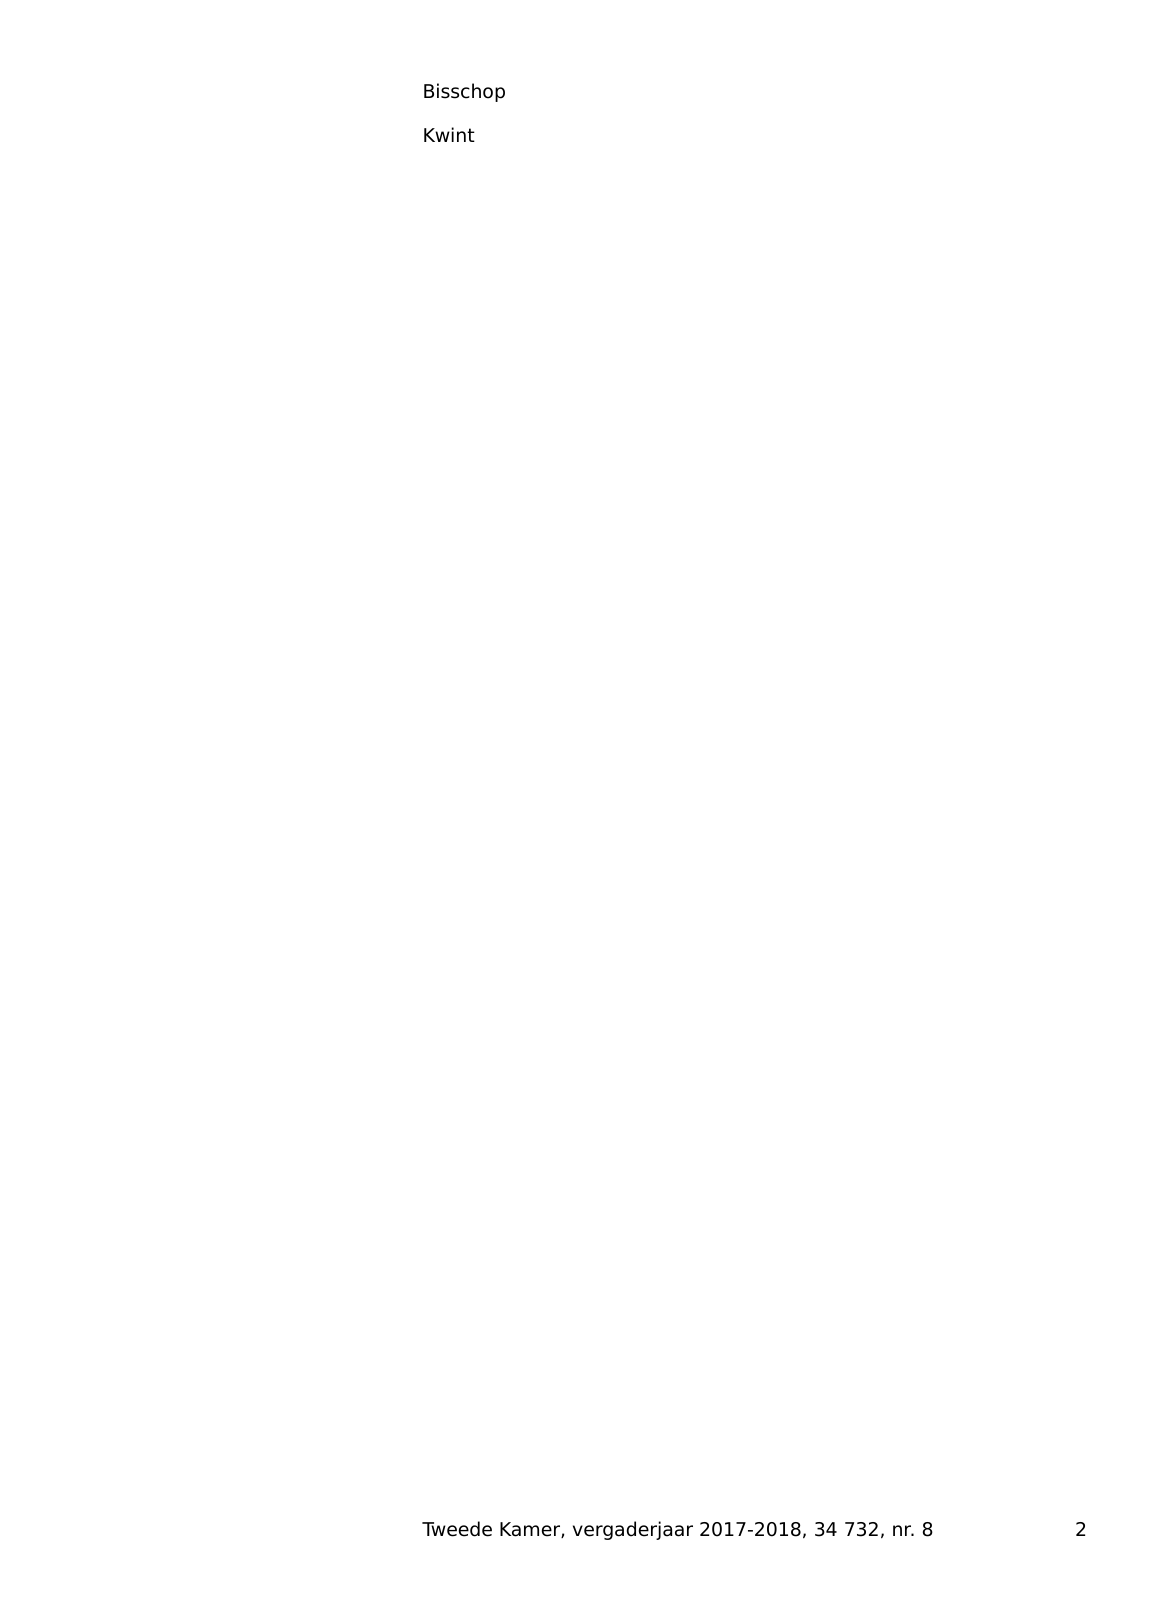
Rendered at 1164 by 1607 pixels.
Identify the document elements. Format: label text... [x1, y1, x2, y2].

text Bisschop Kwint [422, 59, 1087, 147]
